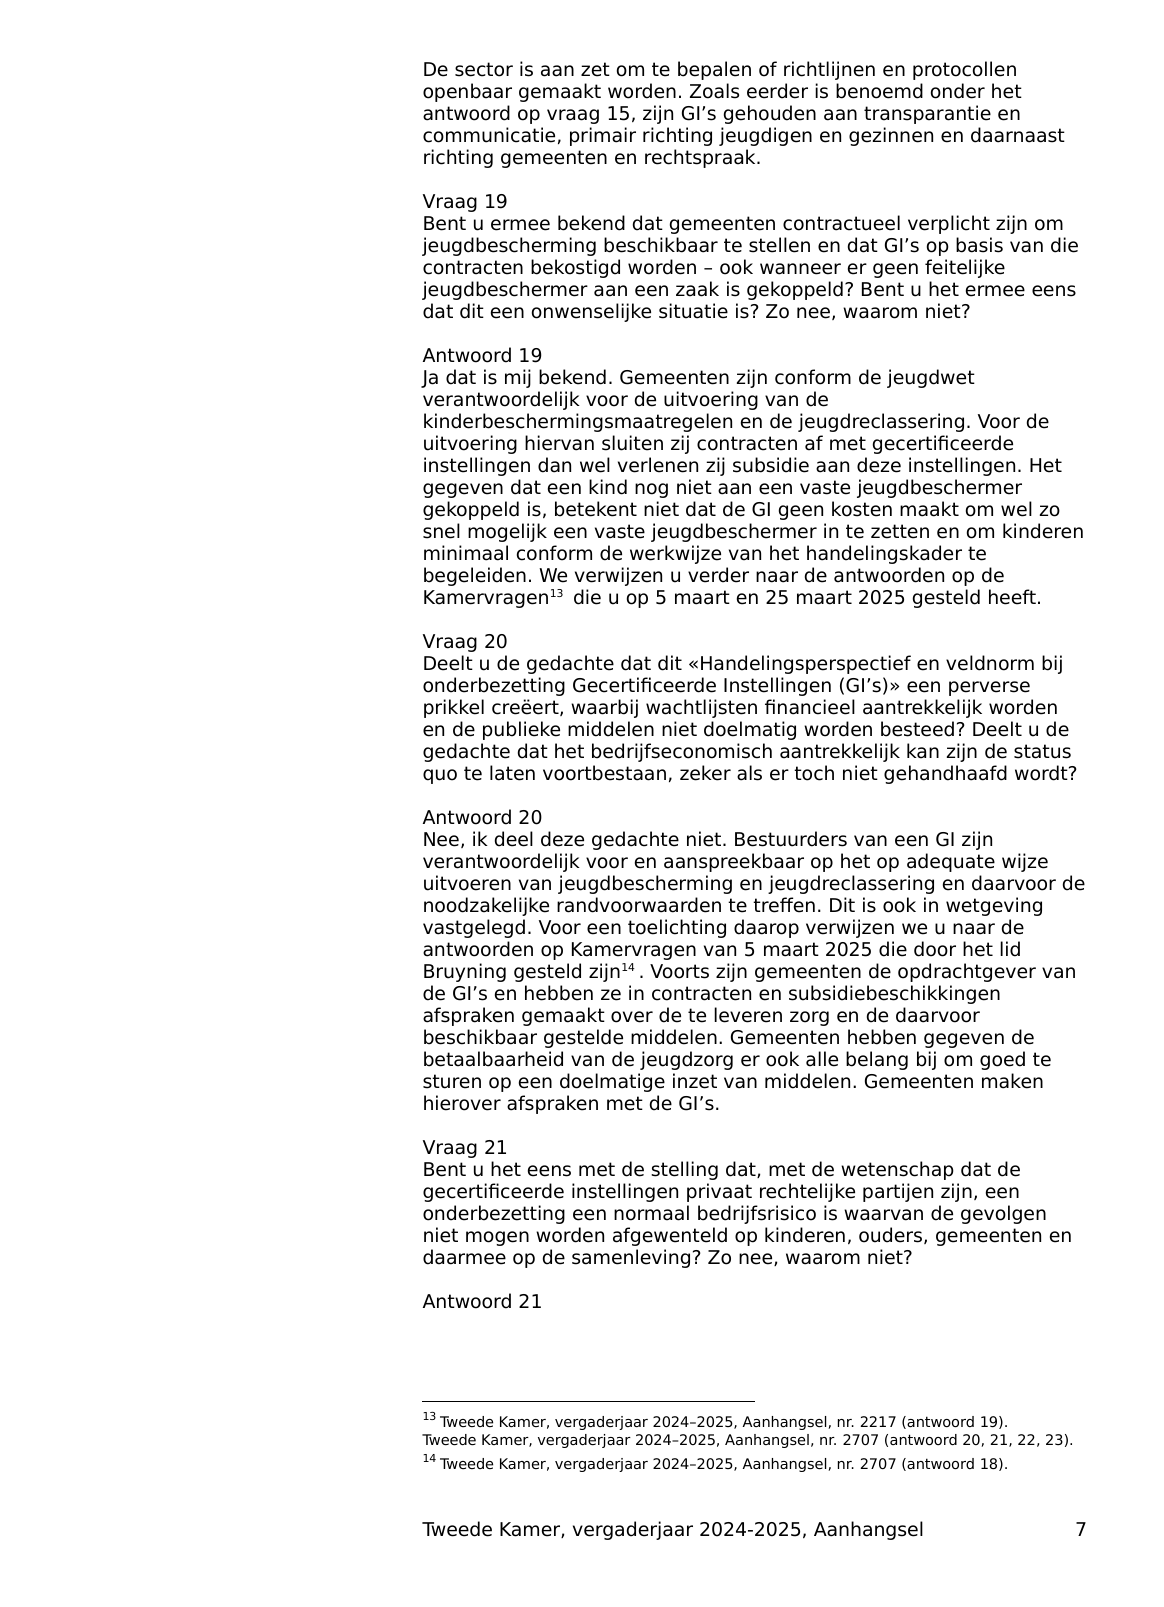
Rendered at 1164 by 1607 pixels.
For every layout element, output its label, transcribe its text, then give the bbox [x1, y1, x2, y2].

text Bent u ermee bekend dat gemeenten contractueel verplicht zijn om jeugdbescherming beschikbaar te stellen en dat GI’s op basis van die contracten bekostigd worden – ook wanneer er geen feitelijke jeugdbeschermer aan een zaak is gekoppeld? Bent u het ermee eens dat dit een onwenselijke situatie is? Zo nee, waarom niet? [422, 213, 1087, 323]
text Antwoord 20 [422, 807, 1087, 829]
text Nee, ik deel deze gedachte niet. Bestuurders van een GI zijn verantwoordelijk voor en aanspreekbaar op het op adequate wijze uitvoeren van jeugdbescherming en jeugdreclassering en daarvoor de noodzakelijke randvoorwaarden te treffen. Dit is ook in wetgeving vastgelegd. Voor een toelichting daarop verwijzen we u naar de antwoorden op Kamervragen van 5 maart 2025 die door het lid Bruyning gesteld zijn. Voorts zijn gemeenten de opdrachtgever van de GI’s en hebben ze in contracten en subsidiebeschikkingen afspraken gemaakt over de te leveren zorg en de daarvoor beschikbaar gestelde middelen. Gemeenten hebben gegeven de betaalbaarheid van de jeugdzorg er ook alle belang bij om goed te sturen op een doelmatige inzet van middelen. Gemeenten maken hierover afspraken met de GI’s. [422, 829, 1087, 1115]
text Tweede Kamer, vergaderjaar 2024–2025, Aanhangsel, nr. 2707 (antwoord 18). [422, 1452, 1087, 1474]
text Tweede Kamer, vergaderjaar 2024–2025, Aanhangsel, nr. 2707 (antwoord 20, 21, 22, 23). [422, 1432, 1087, 1449]
text Bent u het eens met de stelling dat, met de wetenschap dat de gecertificeerde instellingen privaat rechtelijke partijen zijn, een onderbezetting een normaal bedrijfsrisico is waarvan de gevolgen niet mogen worden afgewenteld op kinderen, ouders, gemeenten en daarmee op de samenleving? Zo nee, waarom niet? [422, 1159, 1087, 1269]
text Vraag 20 [422, 631, 1087, 653]
text De sector is aan zet om te bepalen of richtlijnen en protocollen openbaar gemaakt worden. Zoals eerder is benoemd onder het antwoord op vraag 15, zijn GI’s gehouden aan transparantie en communicatie, primair richting jeugdigen en gezinnen en daarnaast richting gemeenten en rechtspraak. [422, 59, 1087, 169]
text Vraag 19 [422, 191, 1087, 213]
text Antwoord 21 [422, 1291, 1087, 1313]
text Vraag 21 [422, 1137, 1087, 1159]
text Ja dat is mij bekend. Gemeenten zijn conform de jeugdwet verantwoordelijk voor de uitvoering van de kinderbeschermingsmaatregelen en de jeugdreclassering. Voor de uitvoering hiervan sluiten zij contracten af met gecertificeerde instellingen dan wel verlenen zij subsidie aan deze instellingen. Het gegeven dat een kind nog niet aan een vaste jeugdbeschermer gekoppeld is, betekent niet dat de GI geen kosten maakt om wel zo snel mogelijk een vaste jeugdbeschermer in te zetten en om kinderen minimaal conform de werkwijze van het handelingskader te begeleiden. We verwijzen u verder naar de antwoorden op de Kamervragen die u op 5 maart en 25 maart 2025 gesteld heeft. [422, 367, 1087, 609]
text Antwoord 19 [422, 345, 1087, 367]
text Deelt u de gedachte dat dit «Handelingsperspectief en veldnorm bij onderbezetting Gecertificeerde Instellingen (GI’s)» een perverse prikkel creëert, waarbij wachtlijsten financieel aantrekkelijk worden en de publieke middelen niet doelmatig worden besteed? Deelt u de gedachte dat het bedrijfseconomisch aantrekkelijk kan zijn de status quo te laten voortbestaan, zeker als er toch niet gehandhaafd wordt? [422, 653, 1087, 785]
text Tweede Kamer, vergaderjaar 2024–2025, Aanhangsel, nr. 2217 (antwoord 19). [422, 1410, 1087, 1432]
